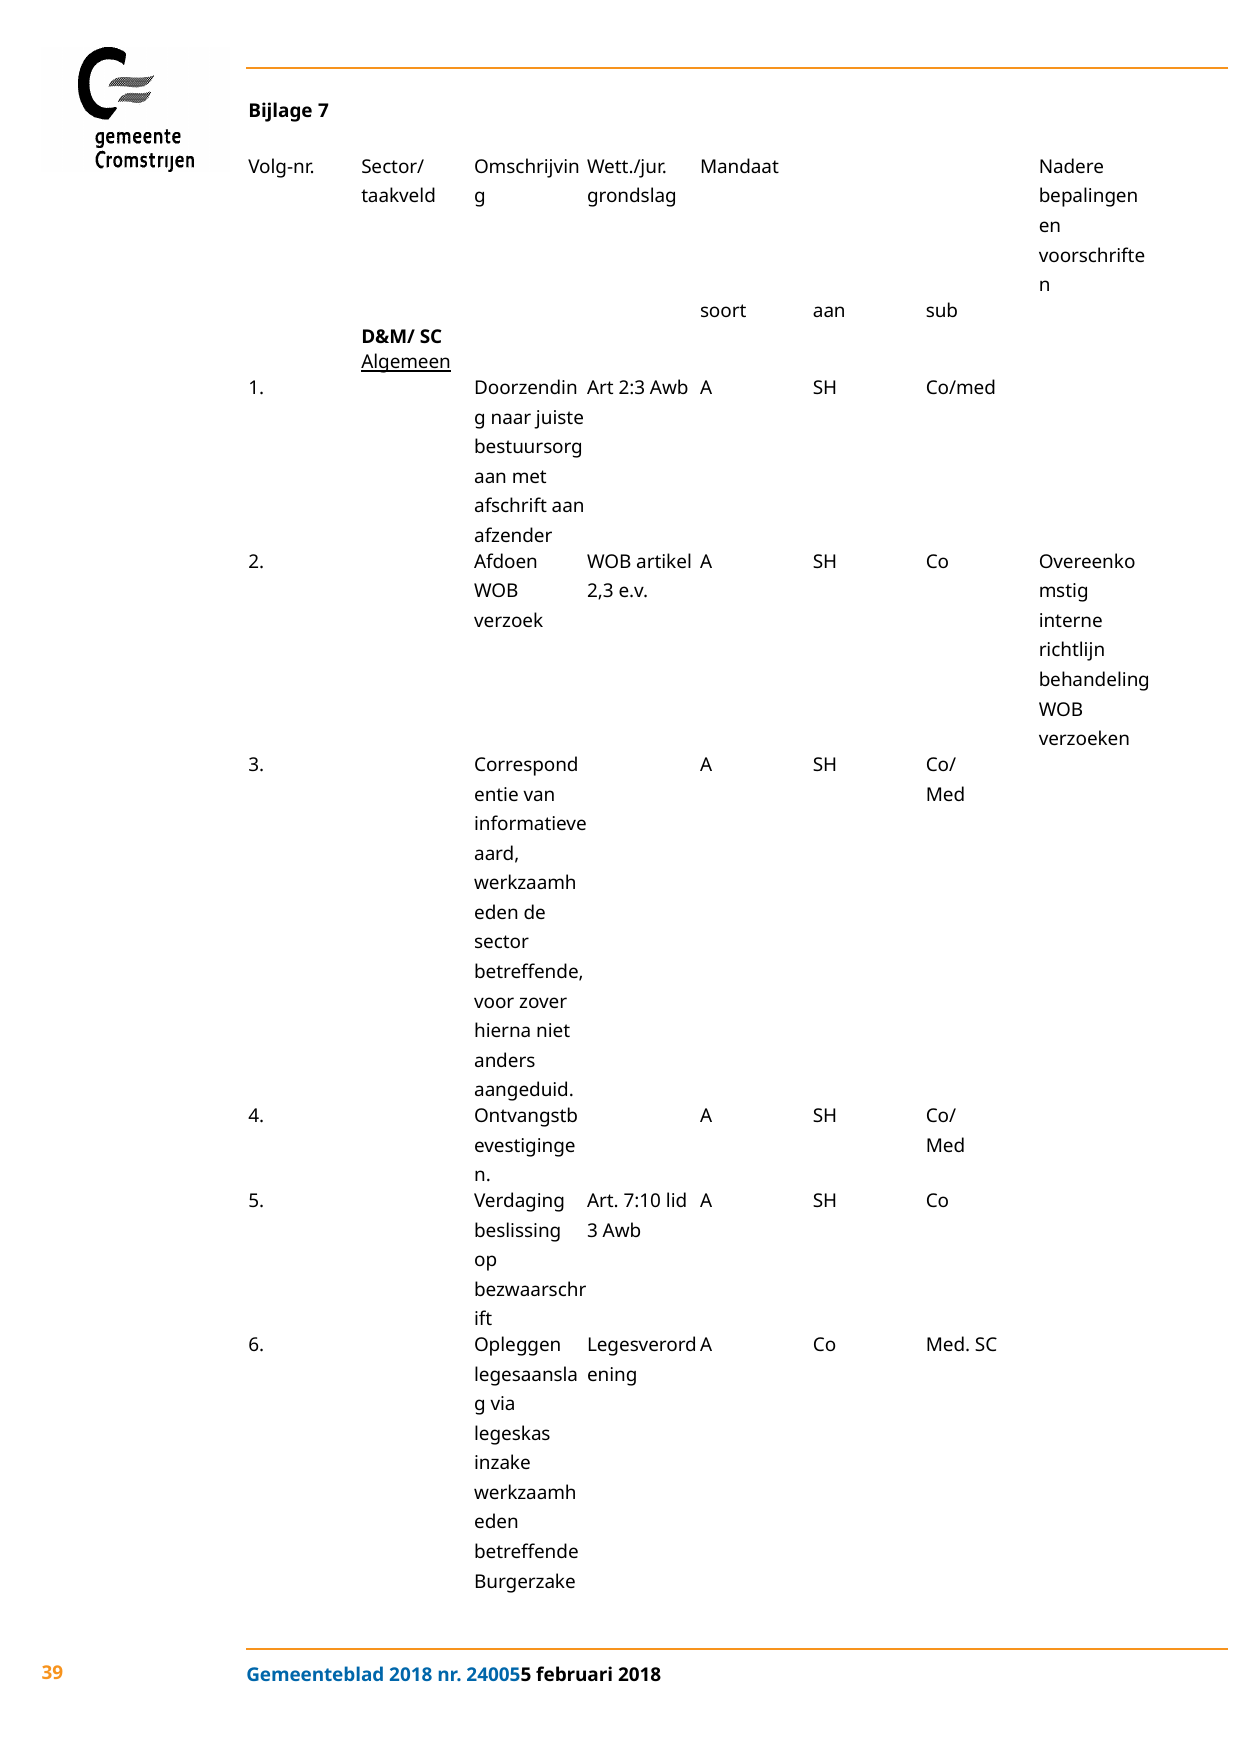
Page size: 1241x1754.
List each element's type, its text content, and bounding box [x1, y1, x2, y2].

table_cell [1039, 349, 1152, 374]
table_cell Doorzending naar juiste bestuursorgaan met afschrift aan afzender [474, 374, 587, 548]
table_cell 1. [248, 374, 361, 548]
table_cell Art. 7:10 lid 3 Awb [587, 1187, 700, 1331]
table_cell [1039, 374, 1152, 548]
table_cell [1039, 1331, 1152, 1594]
table_cell [587, 1102, 700, 1187]
table_cell Ontvangstbevestigingen. [474, 1102, 587, 1187]
table_cell [926, 323, 1038, 348]
table_cell Med. SC [926, 1331, 1038, 1594]
table_cell Co [926, 548, 1038, 751]
table_cell Co/ Med [926, 1102, 1038, 1187]
table_header Sector/ taakveld [361, 153, 474, 297]
table_cell Algemeen [361, 349, 474, 374]
table_cell SH [813, 374, 926, 548]
table_cell [700, 323, 813, 348]
table_cell [248, 323, 361, 348]
table_cell SH [813, 548, 926, 751]
table_cell [361, 548, 474, 751]
table_cell [587, 323, 700, 348]
table_cell Art 2:3 Awb [587, 374, 700, 548]
table_header Nadere bepalingen en voorschriften [1039, 153, 1152, 297]
table_cell [1039, 1187, 1152, 1331]
table_cell A [700, 751, 813, 1102]
table_cell [474, 323, 587, 348]
table_cell Co [926, 1187, 1038, 1331]
table_cell [361, 374, 474, 548]
table_cell Verdaging beslissing op bezwaarschrift [474, 1187, 587, 1331]
table_cell sub [926, 297, 1038, 323]
table_cell aan [813, 297, 926, 323]
table_cell 6. [248, 1331, 361, 1594]
table_cell 4. [248, 1102, 361, 1187]
table_header Omschrijving [474, 153, 587, 297]
table_cell [1039, 323, 1152, 348]
table_cell [248, 349, 361, 374]
table_header Mandaat [700, 153, 1038, 297]
table_cell [813, 323, 926, 348]
table_cell 2. [248, 548, 361, 751]
table_cell Co [813, 1331, 926, 1594]
table_cell D&M/ SC [361, 323, 474, 348]
table_cell [1039, 1102, 1152, 1187]
table_cell [587, 349, 700, 374]
table_header Volg-nr. [248, 153, 361, 297]
table_cell WOB artikel 2,3 e.v. [587, 548, 700, 751]
table_cell A [700, 1331, 813, 1594]
table_cell 3. [248, 751, 361, 1102]
table_cell [1039, 751, 1152, 1102]
table_cell Co/med [926, 374, 1038, 548]
table_header Wett./jur. grondslag [587, 153, 700, 297]
table_cell A [700, 548, 813, 751]
table_cell SH [813, 751, 926, 1102]
table_cell [474, 297, 587, 323]
table_cell [813, 349, 926, 374]
table_cell Correspondentie van informatieve aard, werkzaamheden de sector betreffende, voor zover hierna niet anders aangeduid. [474, 751, 587, 1102]
table_cell [361, 297, 474, 323]
table_cell [361, 1102, 474, 1187]
picture [41, 47, 231, 172]
table_cell [361, 1331, 474, 1594]
table_cell [474, 349, 587, 374]
text Bijlage 7 [248, 95, 1152, 123]
table_cell Afdoen WOB verzoek [474, 548, 587, 751]
table_cell [1039, 297, 1152, 323]
table_cell Overeenkomstig interne richtlijn behandeling WOB verzoeken [1039, 548, 1152, 751]
table_cell [361, 751, 474, 1102]
table_cell 5. [248, 1187, 361, 1331]
table_cell [926, 349, 1038, 374]
table_cell SH [813, 1187, 926, 1331]
table_cell soort [700, 297, 813, 323]
table_cell Co/ Med [926, 751, 1038, 1102]
table_cell A [700, 1102, 813, 1187]
table_cell [587, 751, 700, 1102]
table_cell [587, 297, 700, 323]
table_cell [248, 297, 361, 323]
table_cell [361, 1187, 474, 1331]
table_cell A [700, 374, 813, 548]
table_cell Opleggen legesaanslag via legeskas inzake werkzaamheden betreffende Burgerzake [474, 1331, 587, 1594]
table_cell A [700, 1187, 813, 1331]
table_cell Legesverordening [587, 1331, 700, 1594]
table_cell SH [813, 1102, 926, 1187]
table_cell [700, 349, 813, 374]
